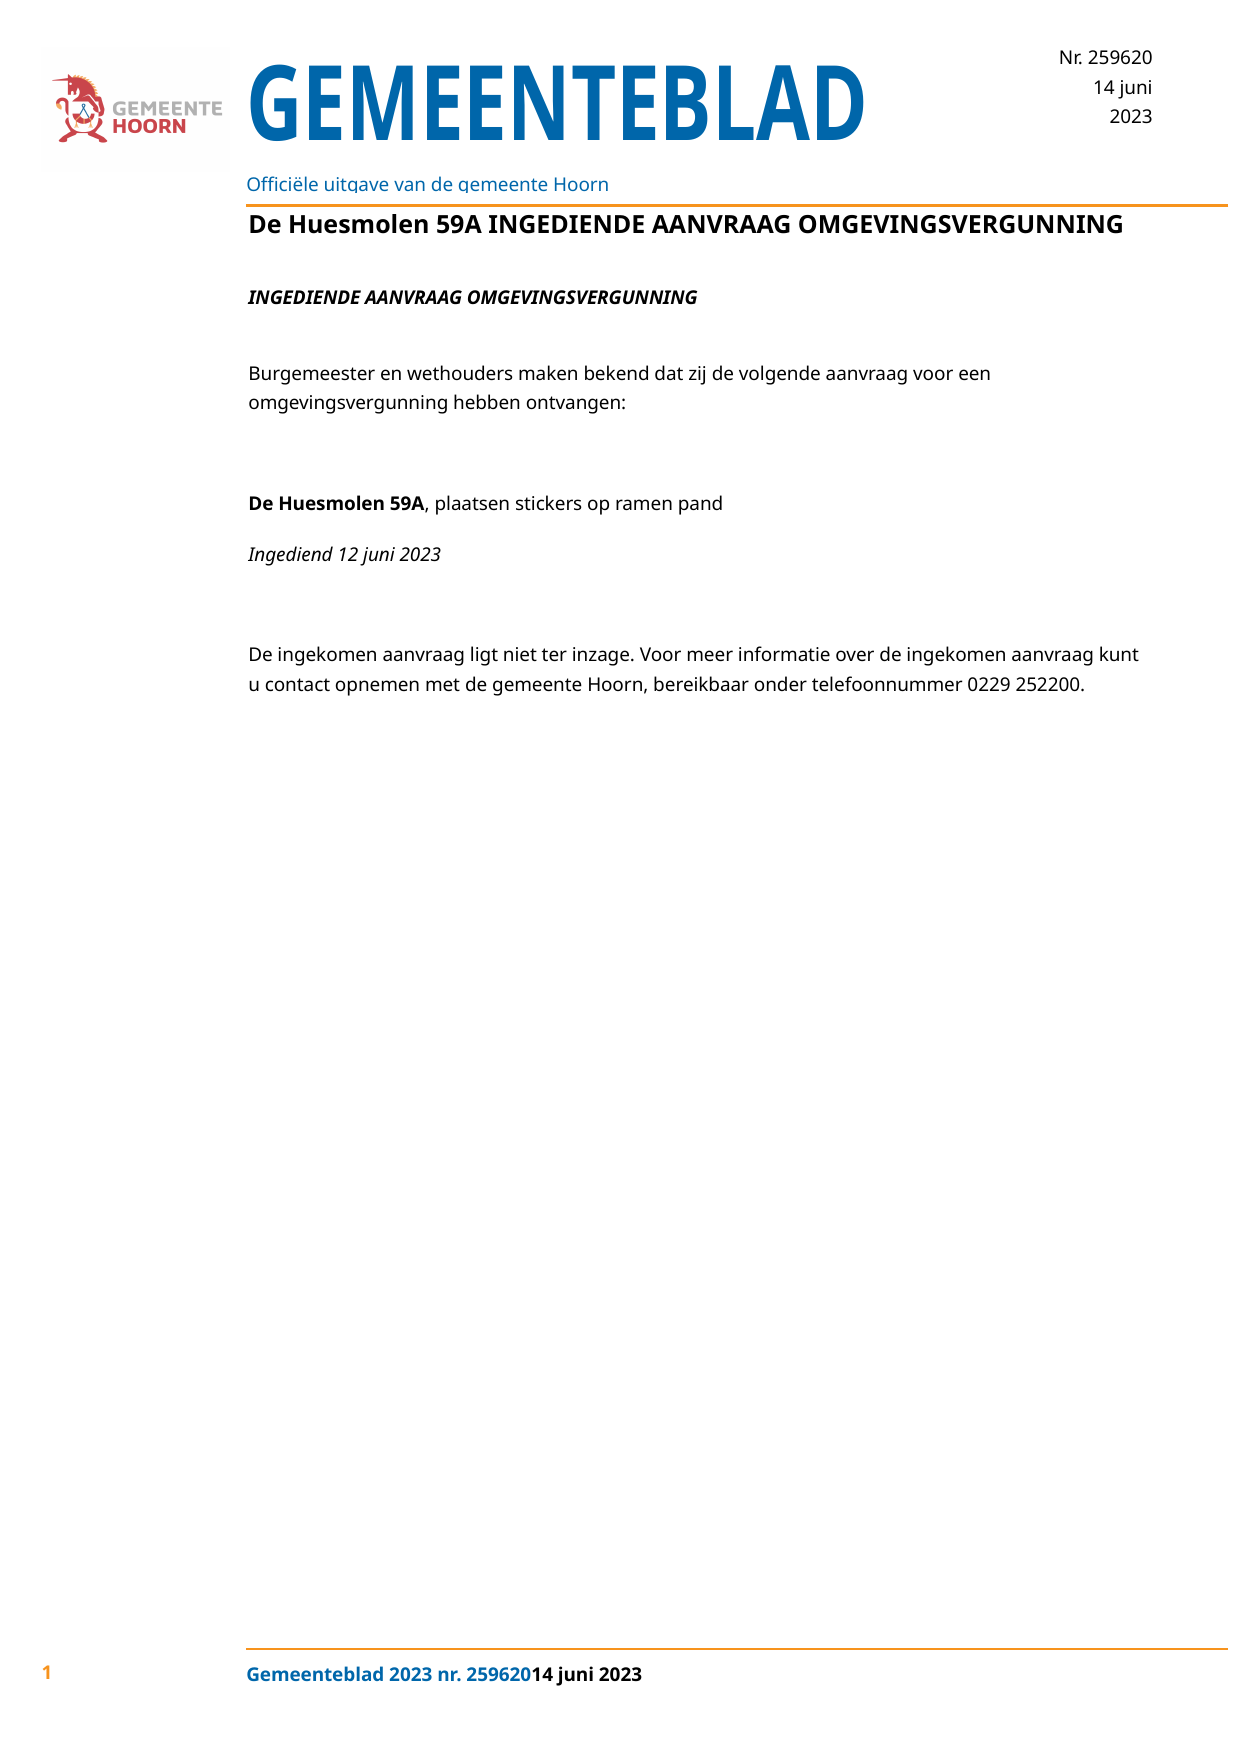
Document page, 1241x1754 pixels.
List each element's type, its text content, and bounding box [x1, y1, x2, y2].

text De Huesmolen 59A INGEDIENDE AANVRAAG OMGEVINGSVERGUNNING [248, 207, 1152, 241]
text INGEDIENDE AANVRAAG OMGEVINGSVERGUNNING [248, 284, 1152, 309]
text De ingekomen aanvraag ligt niet ter inzage. Voor meer informatie over de ingekomen aanvraag kunt u contact opnemen met de gemeente Hoorn, bereikbaar onder telefoonnummer 0229 252200. [248, 642, 1152, 697]
text Burgemeester en wethouders maken bekend dat zij de volgende aanvraag voor een omgevingsvergunning hebben ontvangen: [248, 360, 1152, 415]
text Ingediend 12 juni 2023 [248, 541, 1152, 567]
picture [41, 47, 231, 172]
text De Huesmolen 59A, plaatsen stickers op ramen pand [248, 490, 1152, 516]
